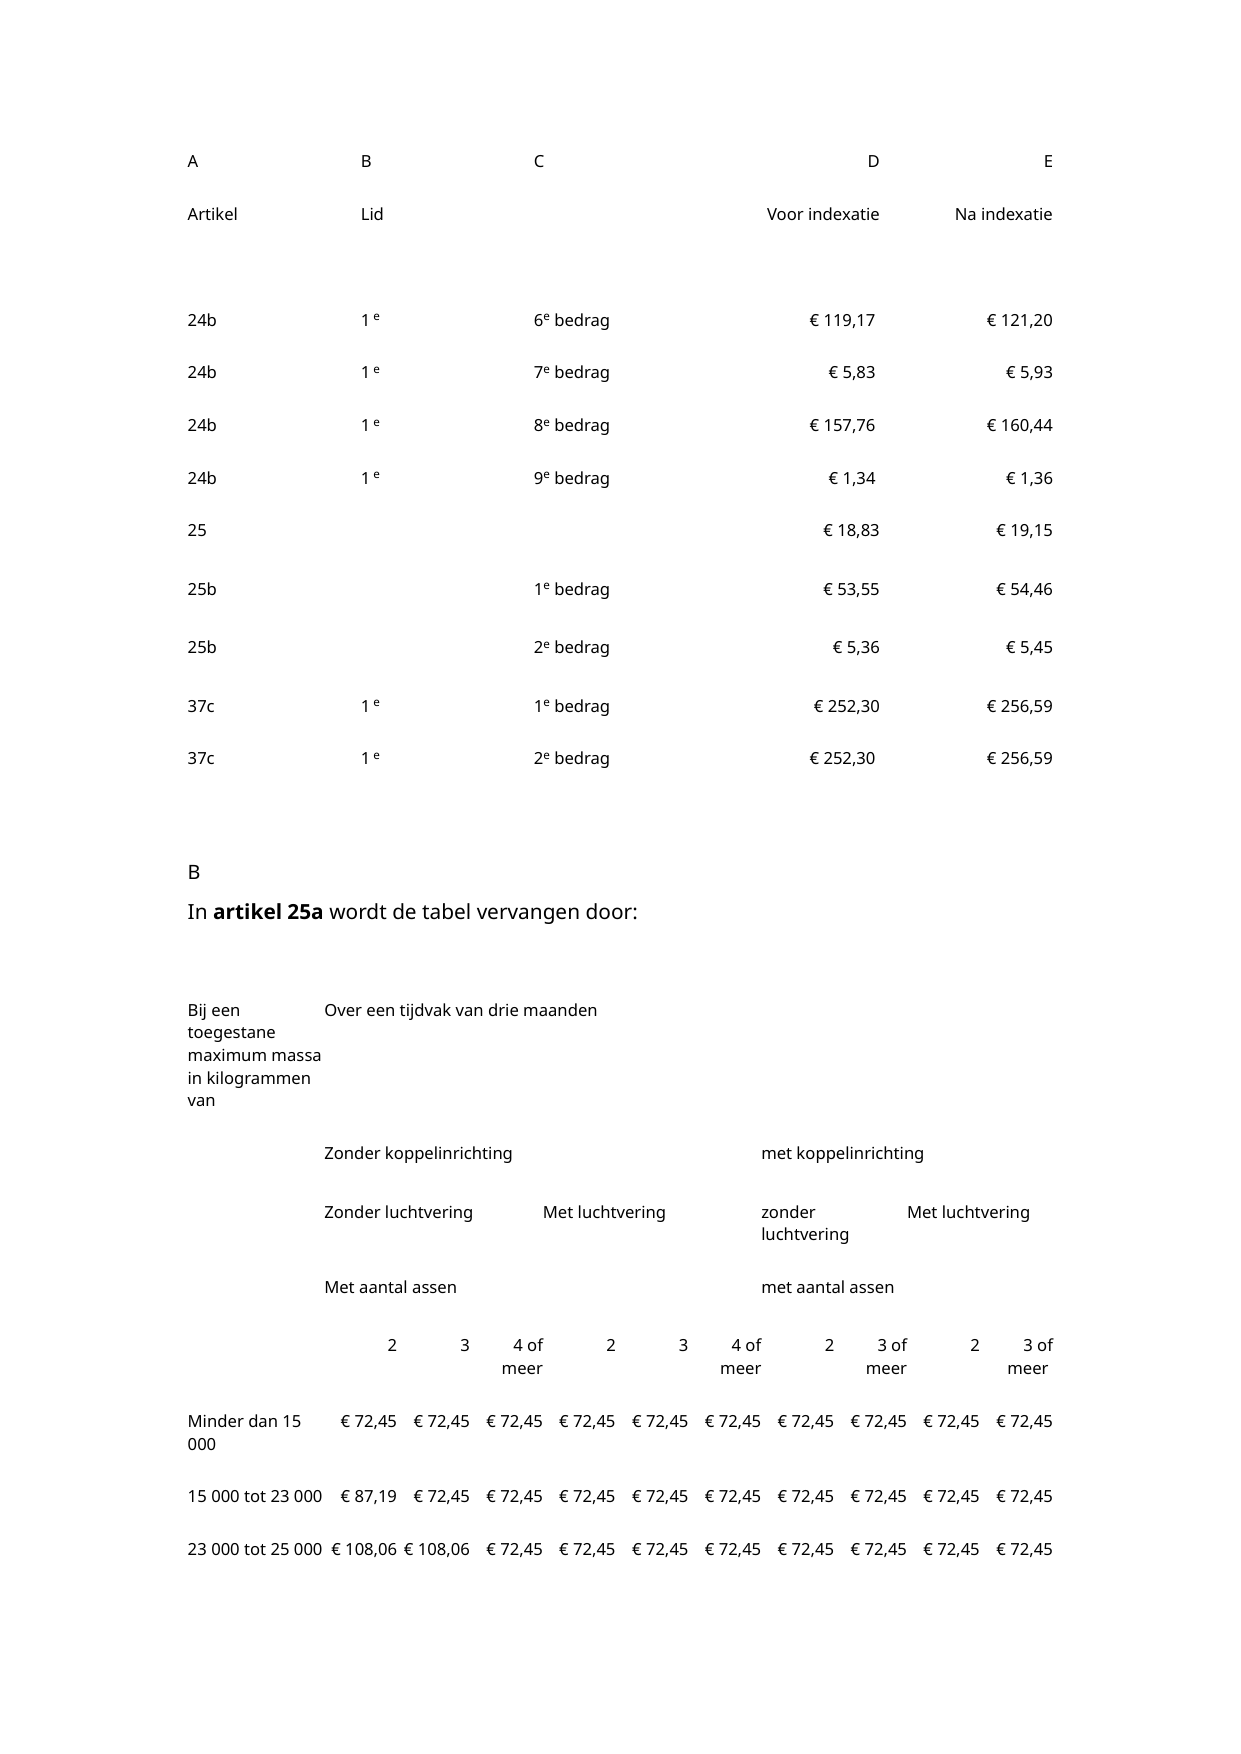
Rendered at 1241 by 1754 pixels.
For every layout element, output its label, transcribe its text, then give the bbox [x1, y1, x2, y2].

table_cell 4 of meer [688, 1334, 761, 1409]
table_cell 2 [761, 1334, 834, 1409]
table_cell € 72,45 [688, 1485, 761, 1538]
table_cell 25b [188, 636, 361, 694]
table_cell € 72,45 [543, 1485, 615, 1538]
table_cell € 5,36 [707, 636, 879, 694]
table_cell met aantal assen [761, 1276, 1053, 1334]
table_cell € 5,93 [880, 361, 1053, 413]
table_cell € 1,34 [707, 466, 879, 519]
table_cell 24b [188, 466, 361, 519]
table_cell [188, 1334, 324, 1409]
table_header D Voor indexatie [707, 150, 879, 255]
table_cell € 252,30 [707, 694, 879, 747]
table_cell € 72,45 [543, 1538, 615, 1590]
table_cell € 72,45 [980, 1538, 1053, 1590]
table_cell 8e bedrag [534, 414, 707, 466]
table_cell € 72,45 [615, 1410, 688, 1485]
table_cell [534, 519, 707, 577]
table_cell 37c [188, 694, 361, 747]
table_cell [188, 1276, 324, 1334]
table_cell € 121,20 [880, 308, 1053, 361]
table_header A Artikel [188, 150, 361, 255]
table_cell € 5,83 [707, 361, 879, 413]
table_cell 3 of meer [834, 1334, 907, 1409]
table_cell € 72,45 [397, 1485, 470, 1538]
table_header B Lid [361, 150, 533, 255]
table_cell € 72,45 [615, 1538, 688, 1590]
table_cell 24b [188, 361, 361, 413]
table_cell € 72,45 [907, 1410, 979, 1485]
table_cell 1 e [361, 747, 533, 800]
table_cell Zonder luchtvering [324, 1200, 543, 1276]
table_cell 9e bedrag [534, 466, 707, 519]
table_cell 7e bedrag [534, 361, 707, 413]
table_cell € 72,45 [470, 1485, 543, 1538]
table_cell € 72,45 [615, 1485, 688, 1538]
table_cell € 252,30 [707, 747, 879, 800]
table_cell € 72,45 [761, 1410, 834, 1485]
table_cell € 72,45 [907, 1485, 979, 1538]
table_cell Met luchtvering [543, 1200, 761, 1276]
table_cell € 108,06 [324, 1538, 397, 1590]
table_cell 2e bedrag [534, 636, 707, 694]
table_cell [707, 255, 879, 308]
table_cell 4 of meer [470, 1334, 543, 1409]
table_cell € 72,45 [543, 1410, 615, 1485]
table_cell Minder dan 15 000 [188, 1410, 324, 1485]
table_cell € 18,83 [707, 519, 879, 577]
table_cell € 72,45 [470, 1538, 543, 1590]
table_cell [361, 255, 533, 308]
table_cell € 72,45 [397, 1410, 470, 1485]
table_cell [361, 578, 533, 636]
table_cell € 72,45 [761, 1538, 834, 1590]
table_cell € 72,45 [980, 1410, 1053, 1485]
table_cell € 72,45 [688, 1410, 761, 1485]
table_cell [534, 255, 707, 308]
table_cell 1e bedrag [534, 694, 707, 747]
table_cell € 5,45 [880, 636, 1053, 694]
table_cell 1 e [361, 308, 533, 361]
table_cell [361, 519, 533, 577]
table_cell € 54,46 [880, 578, 1053, 636]
table_header Over een tijdvak van drie maanden [324, 998, 1053, 1142]
table_cell Met aantal assen [324, 1276, 761, 1334]
table_cell 2e bedrag [534, 747, 707, 800]
table_cell € 256,59 [880, 694, 1053, 747]
table_cell € 256,59 [880, 747, 1053, 800]
table_cell 1 e [361, 694, 533, 747]
table_cell € 160,44 [880, 414, 1053, 466]
table_header Bij een toegestane maximum massa in kilogrammen van [188, 998, 324, 1142]
text In artikel 25a wordt de tabel vervangen door: [187, 897, 1053, 925]
table_cell 37c [188, 747, 361, 800]
table_cell 15 000 tot 23 000 [188, 1485, 324, 1538]
table_cell € 87,19 [324, 1485, 397, 1538]
table_header C [534, 150, 707, 255]
table_cell 6e bedrag [534, 308, 707, 361]
table_cell 1 e [361, 414, 533, 466]
table_cell € 72,45 [834, 1538, 907, 1590]
table_cell 25b [188, 578, 361, 636]
table_cell € 119,17 [707, 308, 879, 361]
table_cell € 72,45 [761, 1485, 834, 1538]
table_cell € 108,06 [397, 1538, 470, 1590]
table_cell 1e bedrag [534, 578, 707, 636]
table_cell € 72,45 [324, 1410, 397, 1485]
table_cell € 72,45 [834, 1485, 907, 1538]
table_cell Zonder koppelinrichting [324, 1142, 761, 1200]
table_cell 2 [324, 1334, 397, 1409]
table_cell € 53,55 [707, 578, 879, 636]
table_cell 2 [543, 1334, 615, 1409]
table_header E Na indexatie [880, 150, 1053, 255]
table_cell [188, 1200, 324, 1276]
table_cell 24b [188, 308, 361, 361]
table_cell [880, 255, 1053, 308]
table_cell € 72,45 [980, 1485, 1053, 1538]
table_cell € 72,45 [470, 1410, 543, 1485]
table_cell met koppelinrichting [761, 1142, 1053, 1200]
table_cell € 72,45 [834, 1410, 907, 1485]
table_cell 24b [188, 414, 361, 466]
table_cell 25 [188, 519, 361, 577]
table_cell 1 e [361, 466, 533, 519]
table_cell 3 [615, 1334, 688, 1409]
table_cell € 19,15 [880, 519, 1053, 577]
table_cell 3 [397, 1334, 470, 1409]
text B [187, 858, 1053, 885]
table_cell 1 e [361, 361, 533, 413]
table_cell 3 of meer [980, 1334, 1053, 1409]
table_cell € 1,36 [880, 466, 1053, 519]
table_cell [188, 1142, 324, 1200]
table_cell [361, 636, 533, 694]
table_cell zonder luchtvering [761, 1200, 907, 1276]
table_cell 23 000 tot 25 000 [188, 1538, 324, 1590]
table_cell [188, 255, 361, 308]
table_cell € 72,45 [688, 1538, 761, 1590]
table_cell € 157,76 [707, 414, 879, 466]
table_cell 2 [907, 1334, 979, 1409]
table_cell € 72,45 [907, 1538, 979, 1590]
table_cell Met luchtvering [907, 1200, 1053, 1276]
